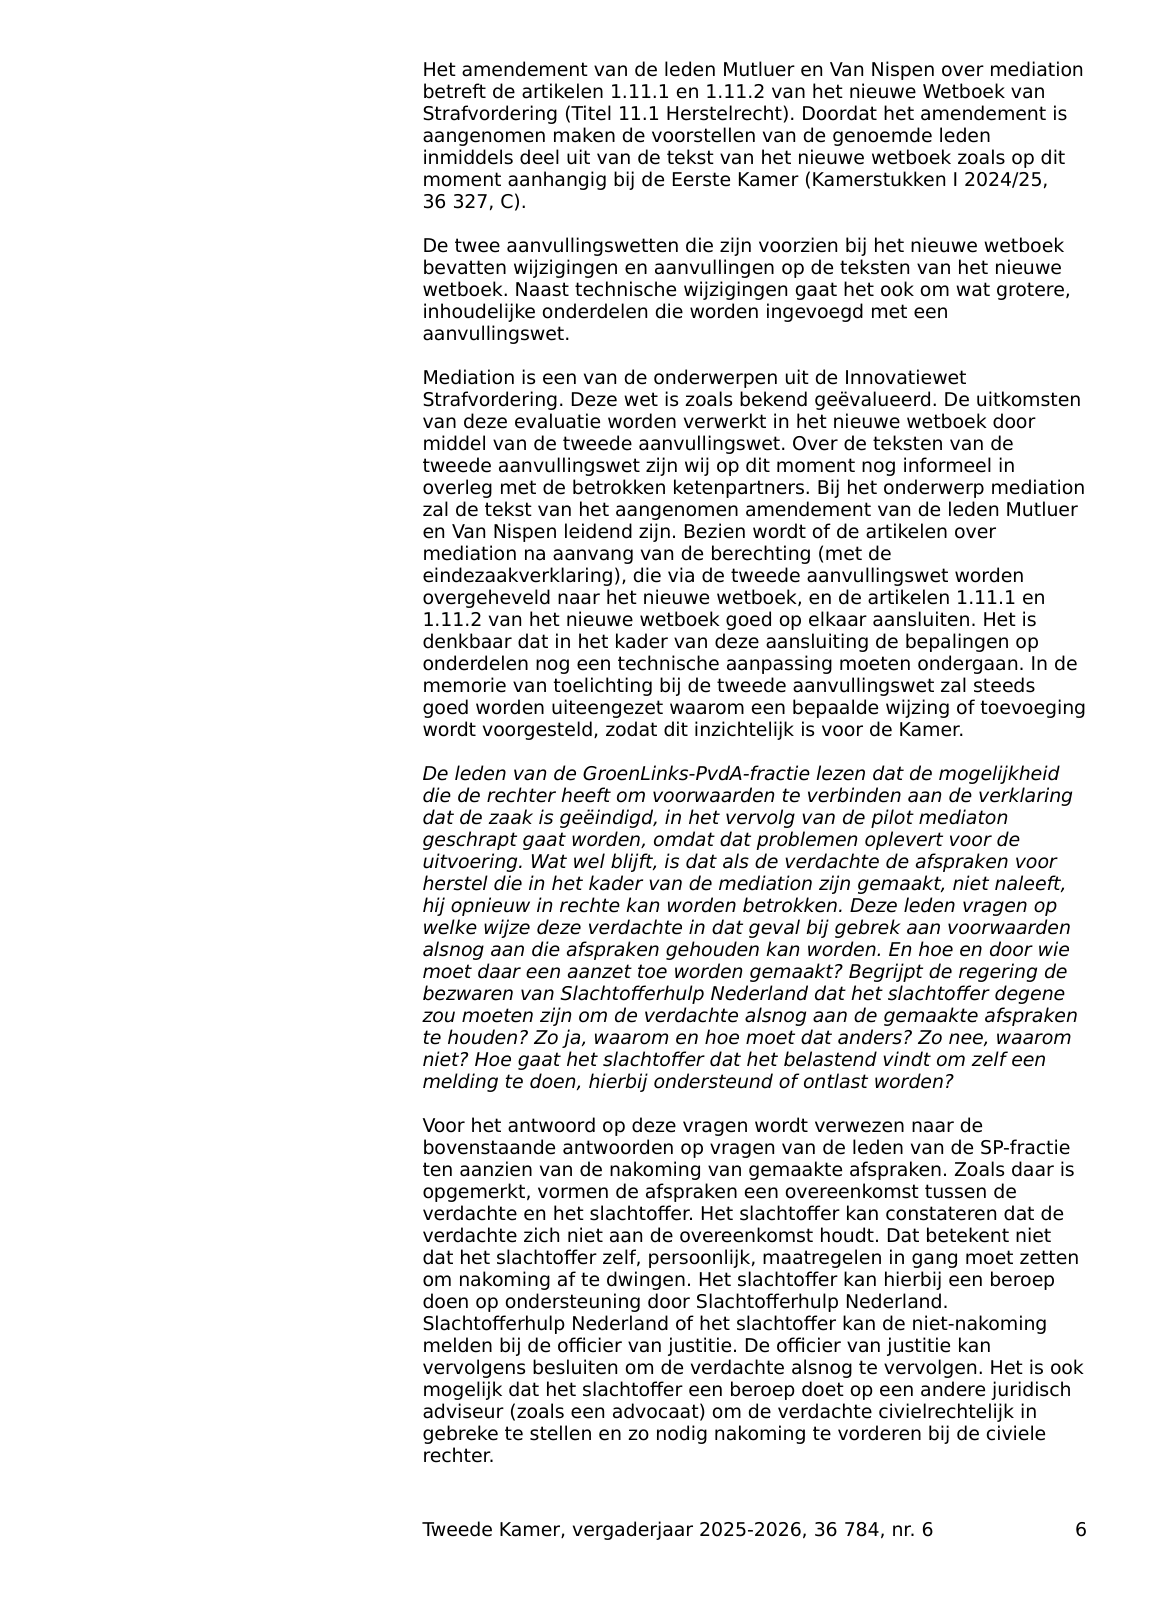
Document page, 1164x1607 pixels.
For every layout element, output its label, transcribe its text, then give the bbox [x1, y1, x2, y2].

text Voor het antwoord op deze vragen wordt verwezen naar de bovenstaande antwoorden op vragen van de leden van de SP-fractie ten aanzien van de nakoming van gemaakte afspraken. Zoals daar is opgemerkt, vormen de afspraken een overeenkomst tussen de verdachte en het slachtoffer. Het slachtoffer kan constateren dat de verdachte zich niet aan de overeenkomst houdt. Dat betekent niet dat het slachtoffer zelf, persoonlijk, maatregelen in gang moet zetten om nakoming af te dwingen. Het slachtoffer kan hierbij een beroep doen op ondersteuning door Slachtofferhulp Nederland. Slachtofferhulp Nederland of het slachtoffer kan de niet-nakoming melden bij de officier van justitie. De officier van justitie kan vervolgens besluiten om de verdachte alsnog te vervolgen. Het is ook mogelijk dat het slachtoffer een beroep doet op een andere juridisch adviseur (zoals een advocaat) om de verdachte civielrechtelijk in gebreke te stellen en zo nodig nakoming te vorderen bij de civiele rechter. [422, 1115, 1087, 1467]
text De leden van de GroenLinks-PvdA-fractie lezen dat de mogelijkheid die de rechter heeft om voorwaarden te verbinden aan de verklaring dat de zaak is geëindigd, in het vervolg van de pilot mediaton geschrapt gaat worden, omdat dat problemen oplevert voor de uitvoering. Wat wel blijft, is dat als de verdachte de afspraken voor herstel die in het kader van de mediation zijn gemaakt, niet naleeft, hij opnieuw in rechte kan worden betrokken. Deze leden vragen op welke wijze deze verdachte in dat geval bij gebrek aan voorwaarden alsnog aan die afspraken gehouden kan worden. En hoe en door wie moet daar een aanzet toe worden gemaakt? Begrijpt de regering de bezwaren van Slachtofferhulp Nederland dat het slachtoffer degene zou moeten zijn om de verdachte alsnog aan de gemaakte afspraken te houden? Zo ja, waarom en hoe moet dat anders? Zo nee, waarom niet? Hoe gaat het slachtoffer dat het belastend vindt om zelf een melding te doen, hierbij ondersteund of ontlast worden? [422, 763, 1087, 1093]
text Het amendement van de leden Mutluer en Van Nispen over mediation betreft de artikelen 1.11.1 en 1.11.2 van het nieuwe Wetboek van Strafvordering (Titel 11.1 Herstelrecht). Doordat het amendement is aangenomen maken de voorstellen van de genoemde leden inmiddels deel uit van de tekst van het nieuwe wetboek zoals op dit moment aanhangig bij de Eerste Kamer (Kamerstukken I 2024/25, 36 327, C). [422, 59, 1087, 213]
text Mediation is een van de onderwerpen uit de Innovatiewet Strafvordering. Deze wet is zoals bekend geëvalueerd. De uitkomsten van deze evaluatie worden verwerkt in het nieuwe wetboek door middel van de tweede aanvullingswet. Over de teksten van de tweede aanvullingswet zijn wij op dit moment nog informeel in overleg met de betrokken ketenpartners. Bij het onderwerp mediation zal de tekst van het aangenomen amendement van de leden Mutluer en Van Nispen leidend zijn. Bezien wordt of de artikelen over mediation na aanvang van de berechting (met de eindezaakverklaring), die via de tweede aanvullingswet worden overgeheveld naar het nieuwe wetboek, en de artikelen 1.11.1 en 1.11.2 van het nieuwe wetboek goed op elkaar aansluiten. Het is denkbaar dat in het kader van deze aansluiting de bepalingen op onderdelen nog een technische aanpassing moeten ondergaan. In de memorie van toelichting bij de tweede aanvullingswet zal steeds goed worden uiteengezet waarom een bepaalde wijzing of toevoeging wordt voorgesteld, zodat dit inzichtelijk is voor de Kamer. [422, 367, 1087, 741]
text De twee aanvullingswetten die zijn voorzien bij het nieuwe wetboek bevatten wijzigingen en aanvullingen op de teksten van het nieuwe wetboek. Naast technische wijzigingen gaat het ook om wat grotere, inhoudelijke onderdelen die worden ingevoegd met een aanvullingswet. [422, 235, 1087, 345]
